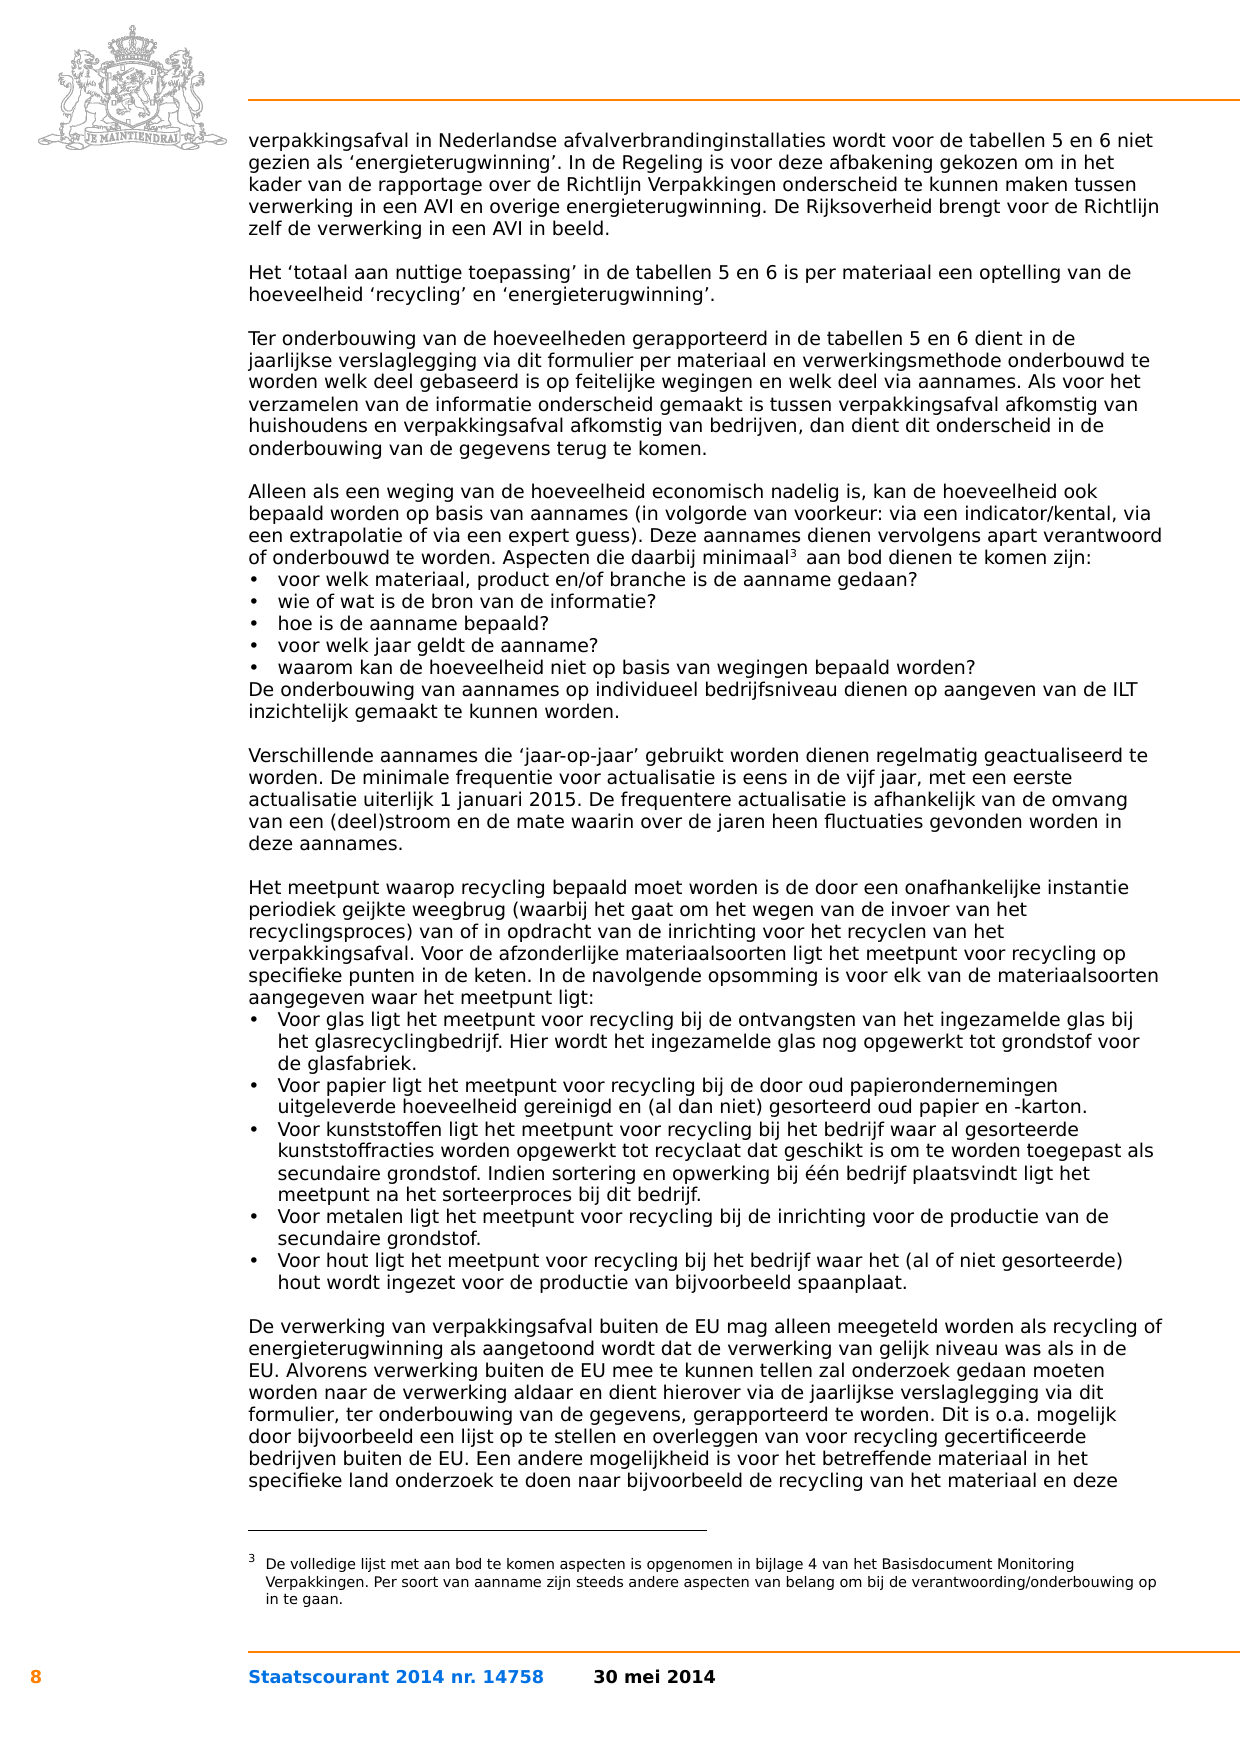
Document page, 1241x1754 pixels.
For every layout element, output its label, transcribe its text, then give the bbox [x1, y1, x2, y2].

text Ter onderbouwing van de hoeveelheden gerapporteerd in de tabellen 5 en 6 dient in de jaarlijkse verslaglegging via dit formulier per materiaal en verwerkingsmethode onderbouwd te worden welk deel gebaseerd is op feitelijke wegingen en welk deel via aannames. Als voor het verzamelen van de informatie onderscheid gemaakt is tussen verpakkingsafval afkomstig van huishoudens en verpakkingsafval afkomstig van bedrijven, dan dient dit onderscheid in de onderbouwing van de gegevens terug te komen. [248, 327, 1163, 459]
text De verwerking van verpakkingsafval buiten de EU mag alleen meegeteld worden als recycling of energieterugwinning als aangetoond wordt dat de verwerking van gelijk niveau was als in de EU. Alvorens verwerking buiten de EU mee te kunnen tellen zal onderzoek gedaan moeten worden naar de verwerking aldaar en dient hierover via de jaarlijkse verslaglegging via dit formulier, ter onderbouwing van de gegevens, gerapporteerd te worden. Dit is o.a. mogelijk door bijvoorbeeld een lijst op te stellen en overleggen van voor recycling gecertificeerde bedrijven buiten de EU. Een andere mogelijkheid is voor het betreffende materiaal in het specifieke land onderzoek te doen naar bijvoorbeeld de recycling van het materiaal en deze [248, 1316, 1163, 1492]
text • wie of wat is de bron van de informatie? [248, 591, 1163, 613]
text • voor welk jaar geldt de aanname? [248, 635, 1163, 657]
text • Voor papier ligt het meetpunt voor recycling bij de door oud papierondernemingen uitgeleverde hoeveelheid gereinigd en (al dan niet) gesorteerd oud papier en -karton. [248, 1074, 1163, 1118]
text • Voor kunststoffen ligt het meetpunt voor recycling bij het bedrijf waar al gesorteerde kunststoffracties worden opgewerkt tot recyclaat dat geschikt is om te worden toegepast als secundaire grondstof. Indien sortering en opwerking bij één bedrijf plaatsvindt ligt het meetpunt na het sorteerproces bij dit bedrijf. [248, 1118, 1163, 1206]
text Alleen als een weging van de hoeveelheid economisch nadelig is, kan de hoeveelheid ook bepaald worden op basis van aannames (in volgorde van voorkeur: via een indicator/kental, via een extrapolatie of via een expert guess). Deze aannames dienen vervolgens apart verantwoord of onderbouwd te worden. Aspecten die daarbij minimaal aan bod dienen te komen zijn: [248, 481, 1163, 569]
text Verschillende aannames die ‘jaar-op-jaar’ gebruikt worden dienen regelmatig geactualiseerd te worden. De minimale frequentie voor actualisatie is eens in de vijf jaar, met een eerste actualisatie uiterlijk 1 januari 2015. De frequentere actualisatie is afhankelijk van de omvang van een (deel)stroom en de mate waarin over de jaren heen fluctuaties gevonden worden in deze aannames. [248, 745, 1163, 855]
text • waarom kan de hoeveelheid niet op basis van wegingen bepaald worden? [248, 657, 1163, 679]
text • Voor hout ligt het meetpunt voor recycling bij het bedrijf waar het (al of niet gesorteerde) hout wordt ingezet voor de productie van bijvoorbeeld spaanplaat. [248, 1250, 1163, 1294]
text • voor welk materiaal, product en/of branche is de aanname gedaan? [248, 569, 1163, 591]
text De volledige lijst met aan bod te komen aspecten is opgenomen in bijlage 4 van het Basisdocument Monitoring Verpakkingen. Per soort van aanname zijn steeds andere aspecten van belang om bij de verantwoording/onderbouwing op in te gaan. [248, 1552, 1163, 1608]
text • Voor metalen ligt het meetpunt voor recycling bij de inrichting voor de productie van de secundaire grondstof. [248, 1206, 1163, 1250]
picture [38, 25, 227, 150]
text verpakkingsafval in Nederlandse afvalverbrandinginstallaties wordt voor de tabellen 5 en 6 niet gezien als ‘energieterugwinning’. In de Regeling is voor deze afbakening gekozen om in het kader van de rapportage over de Richtlijn Verpakkingen onderscheid te kunnen maken tussen verwerking in een AVI en overige energieterugwinning. De Rijksoverheid brengt voor de Richtlijn zelf de verwerking in een AVI in beeld. [248, 130, 1163, 240]
text • Voor glas ligt het meetpunt voor recycling bij de ontvangsten van het ingezamelde glas bij het glasrecyclingbedrijf. Hier wordt het ingezamelde glas nog opgewerkt tot grondstof voor de glasfabriek. [248, 1008, 1163, 1074]
text De onderbouwing van aannames op individueel bedrijfsniveau dienen op aangeven van de ILT inzichtelijk gemaakt te kunnen worden. [248, 679, 1163, 723]
text • hoe is de aanname bepaald? [248, 613, 1163, 635]
text Het meetpunt waarop recycling bepaald moet worden is de door een onafhankelijke instantie periodiek geijkte weegbrug (waarbij het gaat om het wegen van de invoer van het recyclingsproces) van of in opdracht van de inrichting voor het recyclen van het verpakkingsafval. Voor de afzonderlijke materiaalsoorten ligt het meetpunt voor recycling op specifieke punten in de keten. In de navolgende opsomming is voor elk van de materiaalsoorten aangegeven waar het meetpunt ligt: [248, 877, 1163, 1008]
text Het ‘totaal aan nuttige toepassing’ in de tabellen 5 en 6 is per materiaal een optelling van de hoeveelheid ‘recycling’ en ‘energieterugwinning’. [248, 262, 1163, 306]
